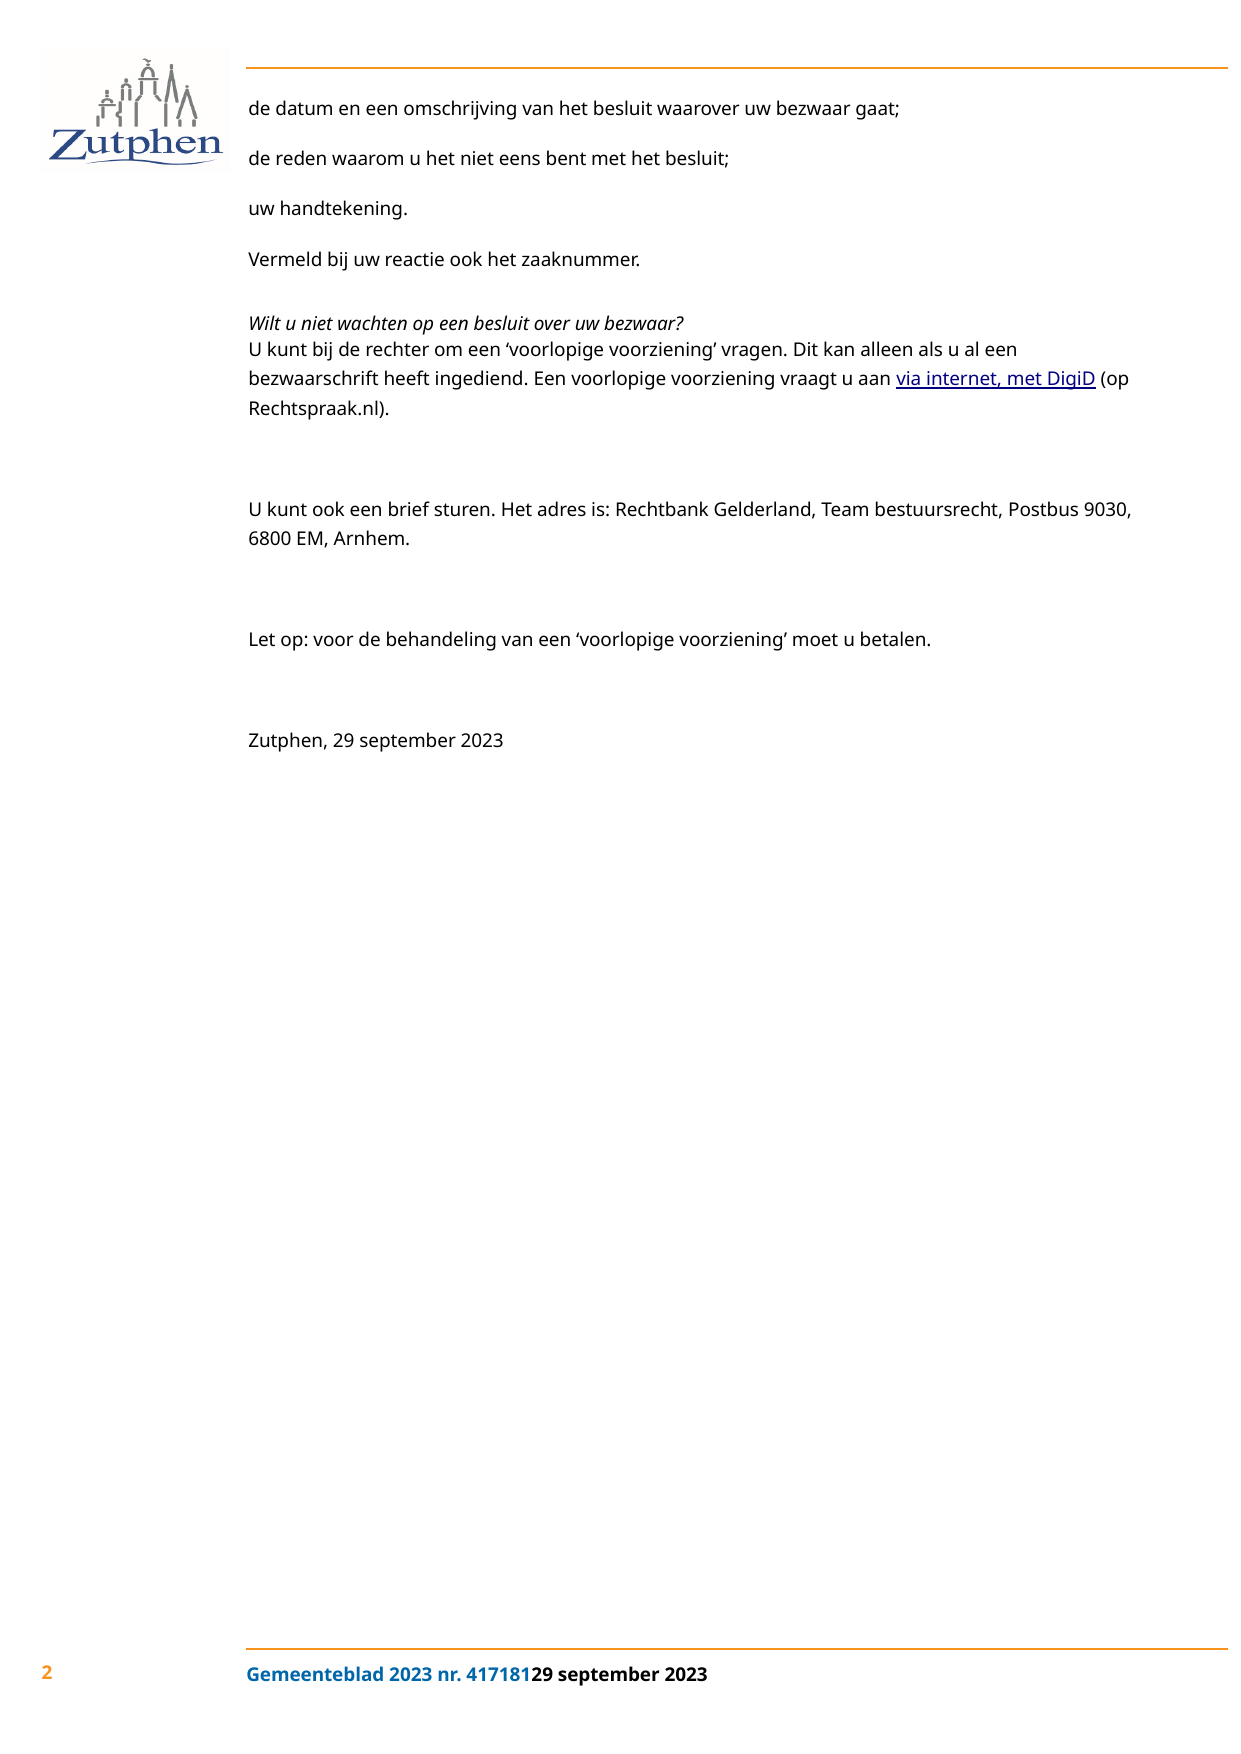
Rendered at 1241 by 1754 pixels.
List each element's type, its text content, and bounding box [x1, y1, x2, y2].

text Let op: voor de behandeling van een ‘voorlopige voorziening’ moet u betalen. [248, 626, 1152, 652]
text uw handtekening. [248, 196, 1152, 221]
text U kunt ook een brief sturen. Het adres is: Rechtbank Gelderland, Team bestuursrecht, Postbus 9030, 6800 EM, Arnhem. [248, 496, 1152, 551]
picture [41, 47, 231, 172]
text Wilt u niet wachten op een besluit over uw bezwaar? [248, 310, 1152, 336]
text de datum en een omschrijving van het besluit waarover uw bezwaar gaat; [248, 95, 1152, 121]
text Zutphen, 29 september 2023 [248, 727, 1152, 753]
text de reden waarom u het niet eens bent met het besluit; [248, 145, 1152, 171]
text U kunt bij de rechter om een ‘voorlopige voorziening’ vragen. Dit kan alleen als u al een bezwaarschrift heeft ingediend. Een voorlopige voorziening vraagt u aan via internet, met DigiD (op Rechtspraak.nl). [248, 336, 1152, 421]
text Vermeld bij uw reactie ook het zaaknummer. [248, 246, 1152, 272]
